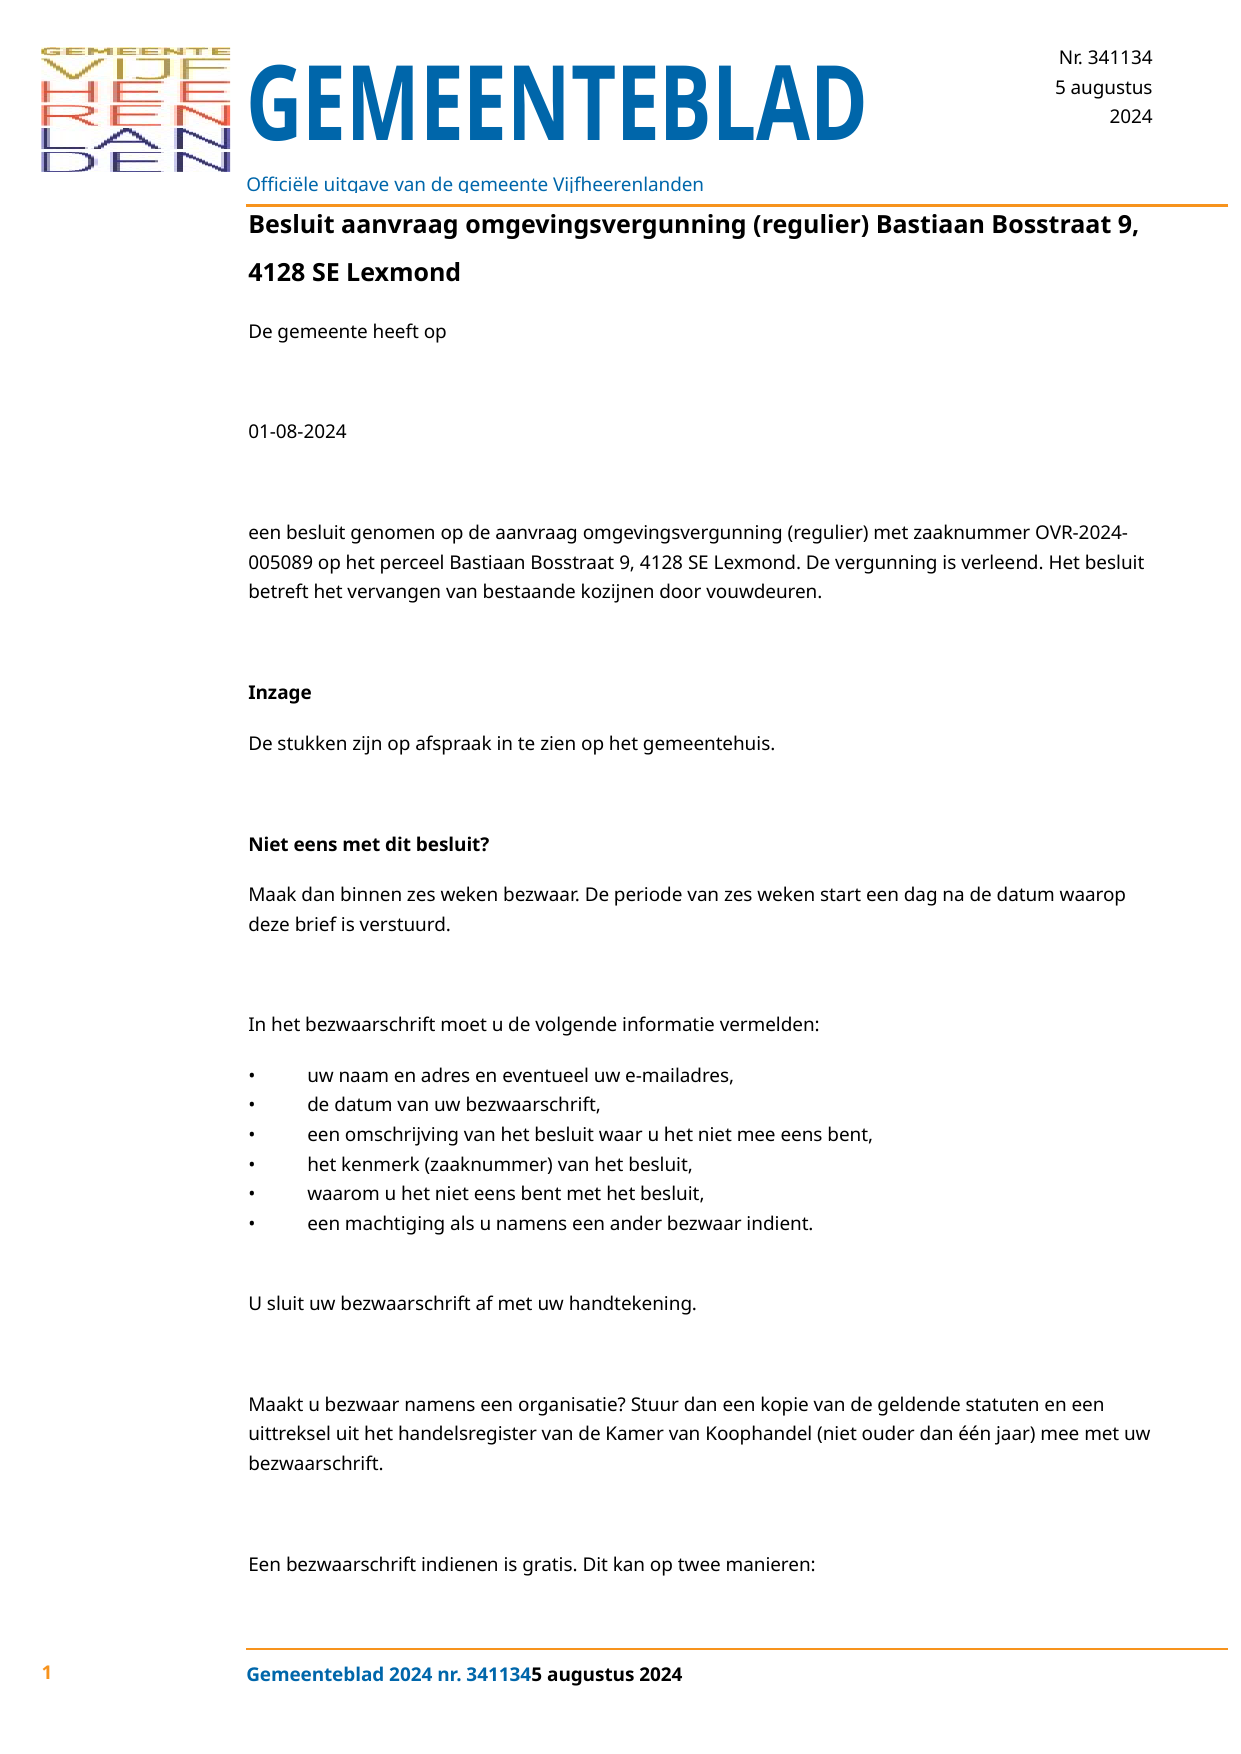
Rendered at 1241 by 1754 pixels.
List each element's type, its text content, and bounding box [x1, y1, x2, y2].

text U sluit uw bezwaarschrift af met uw handtekening. [248, 1290, 1152, 1316]
list het kenmerk (zaaknummer) van het besluit, [248, 1151, 1152, 1177]
text Besluit aanvraag omgevingsvergunning (regulier) Bastiaan Bosstraat 9, 4128 SE Lexmond [248, 207, 1152, 288]
text een besluit genomen op de aanvraag omgevingsvergunning (regulier) met zaaknummer OVR-2024-005089 op het perceel Bastiaan Bosstraat 9, 4128 SE Lexmond. De vergunning is verleend. Het besluit betreft het vervangen van bestaande kozijnen door vouwdeuren. [248, 519, 1152, 604]
text De gemeente heeft op [248, 318, 1152, 344]
list de datum van uw bezwaarschrift, [248, 1092, 1152, 1117]
list waarom u het niet eens bent met het besluit, [248, 1180, 1152, 1206]
text Inzage [248, 679, 1152, 705]
text Maak dan binnen zes weken bezwaar. De periode van zes weken start een dag na de datum waarop deze brief is verstuurd. [248, 881, 1152, 937]
text In het bezwaarschrift moet u de volgende informatie vermelden: [248, 1012, 1152, 1037]
list een omschrijving van het besluit waar u het niet mee eens bent, [248, 1121, 1152, 1147]
text Een bezwaarschrift indienen is gratis. Dit kan op twee manieren: [248, 1551, 1152, 1577]
list uw naam en adres en eventueel uw e-mailadres, [248, 1062, 1152, 1088]
list een machtiging als u namens een ander bezwaar indient. [248, 1210, 1152, 1236]
text 01-08-2024 [248, 419, 1152, 444]
picture [41, 47, 231, 172]
text Maakt u bezwaar namens een organisatie? Stuur dan een kopie van de geldende statuten en een uittreksel uit het handelsregister van de Kamer van Koophandel (niet ouder dan één jaar) mee met uw bezwaarschrift. [248, 1391, 1152, 1476]
text De stukken zijn op afspraak in te zien op het gemeentehuis. [248, 730, 1152, 756]
text Niet eens met dit besluit? [248, 831, 1152, 857]
